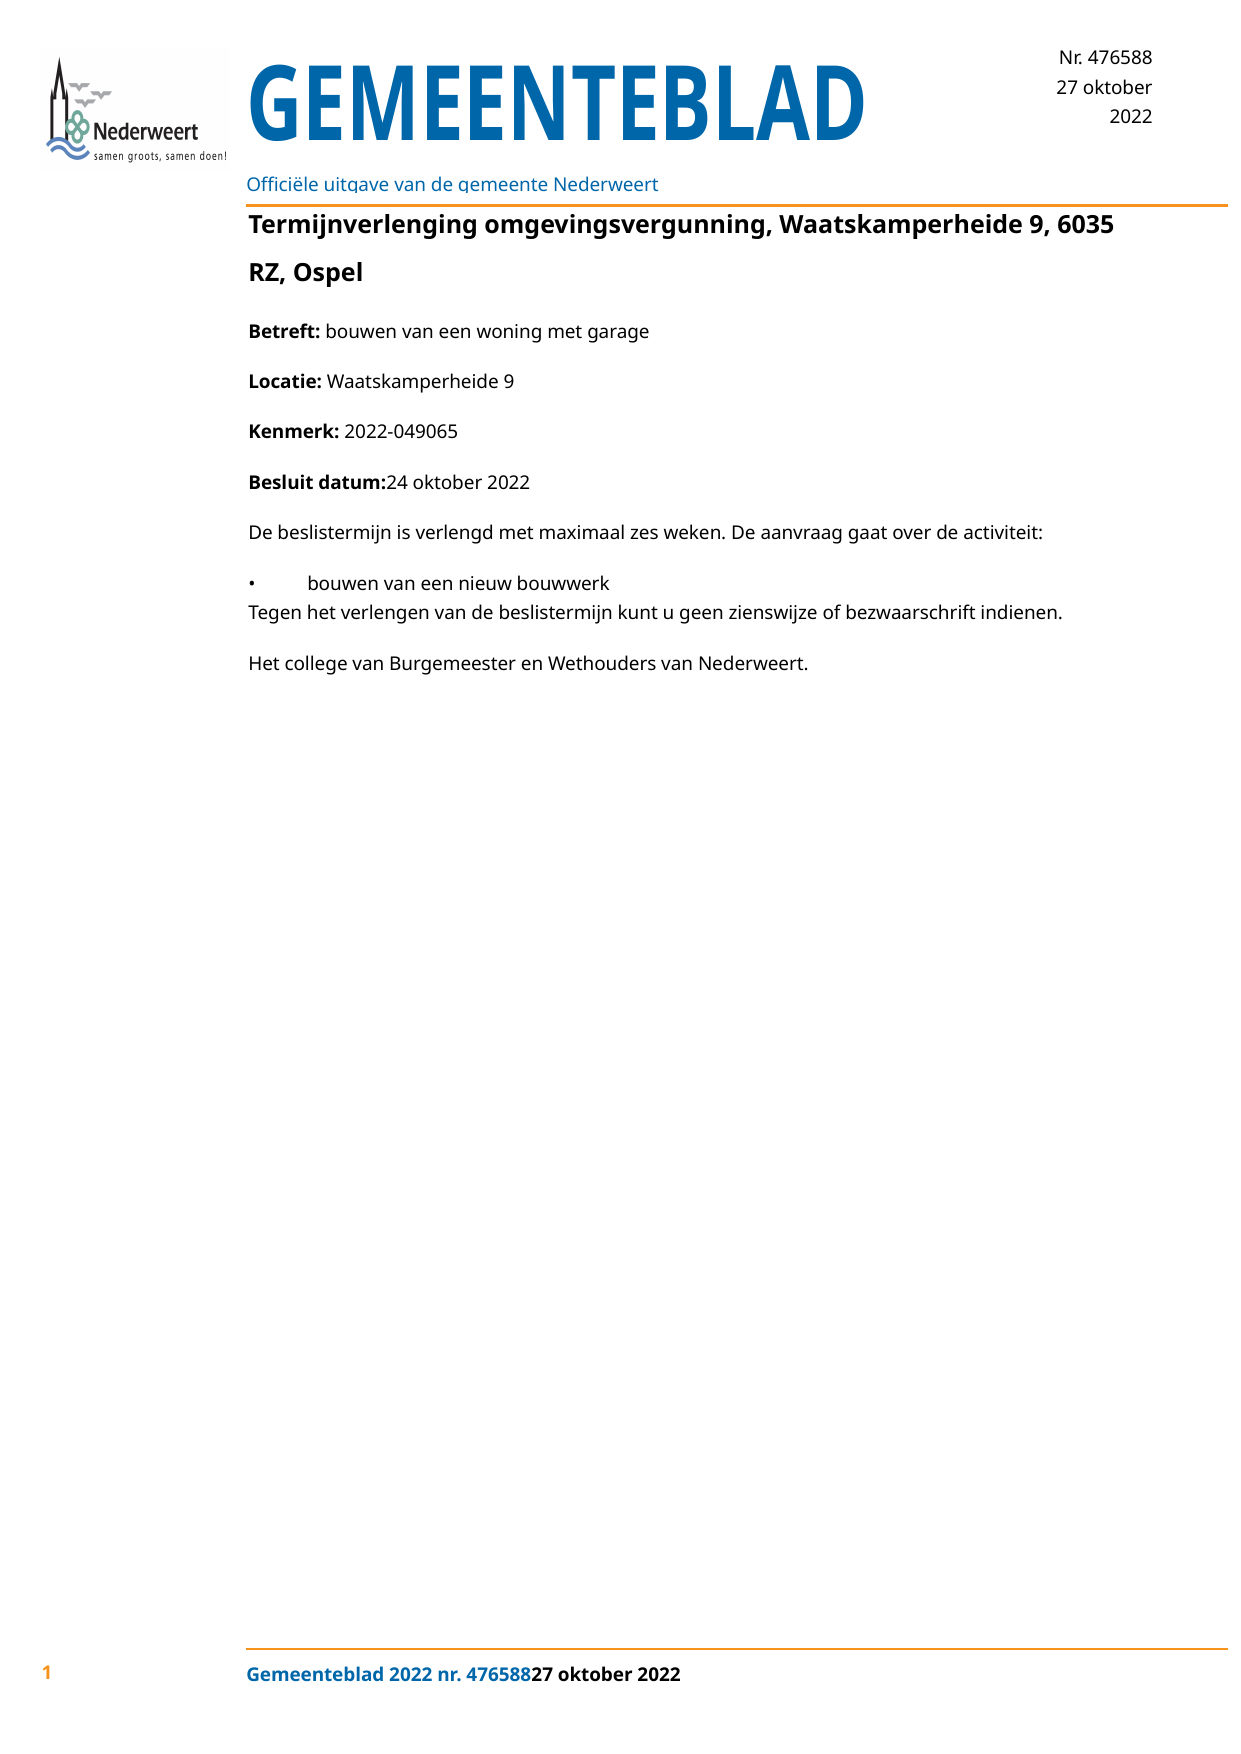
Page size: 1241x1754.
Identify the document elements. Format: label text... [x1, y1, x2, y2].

text Betreft: bouwen van een woning met garage [248, 318, 1152, 344]
text De beslistermijn is verlengd met maximaal zes weken. De aanvraag gaat over de activiteit: [248, 519, 1152, 545]
text Termijnverlenging omgevingsvergunning, Waatskamperheide 9, 6035 RZ, Ospel [248, 207, 1152, 288]
text Het college van Burgemeester en Wethouders van Nederweert. [248, 650, 1152, 676]
text Locatie: Waatskamperheide 9 [248, 368, 1152, 394]
text Tegen het verlengen van de beslistermijn kunt u geen zienswijze of bezwaarschrift indienen. [248, 599, 1152, 625]
text Kenmerk: 2022-049065 [248, 419, 1152, 444]
text Besluit datum:24 oktober 2022 [248, 469, 1152, 495]
picture [41, 47, 231, 172]
list bouwen van een nieuw bouwwerk [248, 570, 1152, 596]
